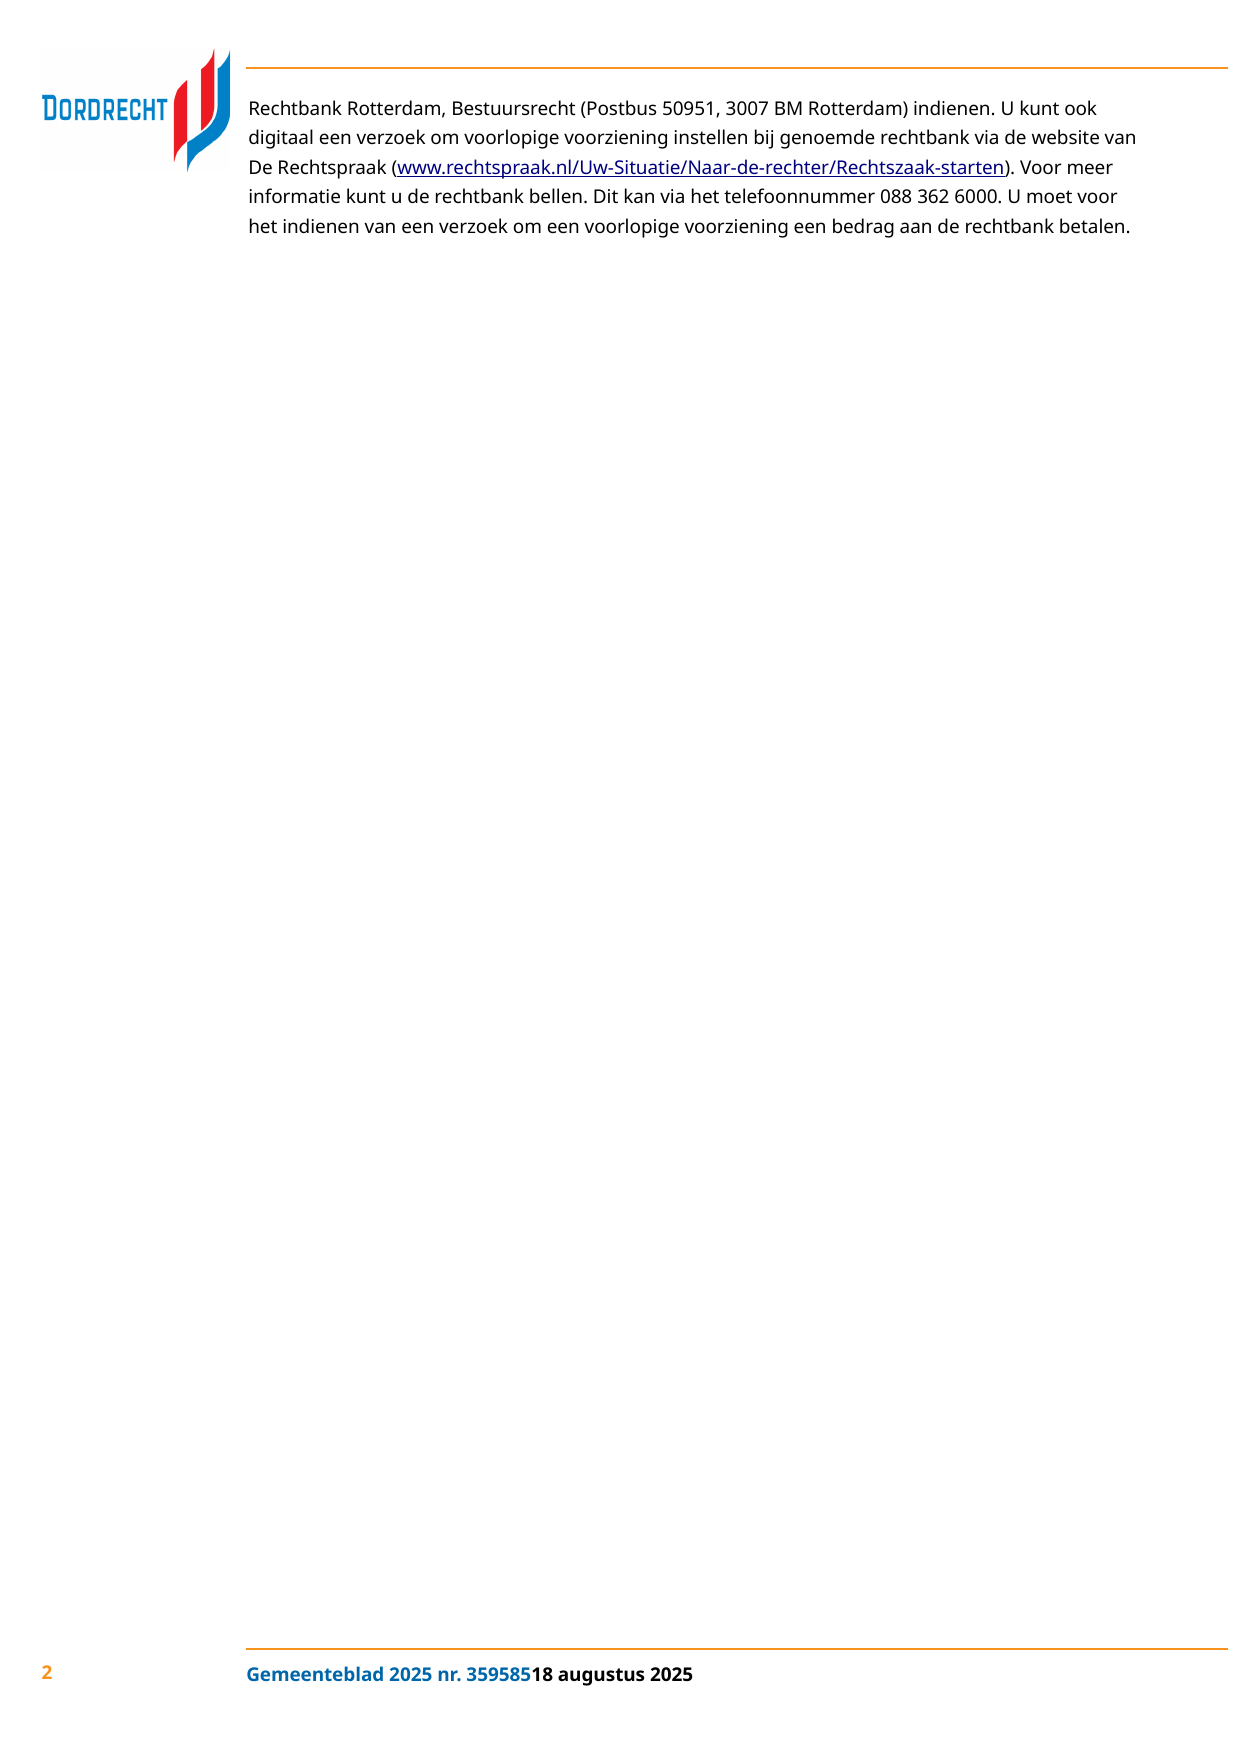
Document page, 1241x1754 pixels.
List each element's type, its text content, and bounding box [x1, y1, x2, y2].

picture [41, 47, 231, 172]
text Rechtbank Rotterdam, Bestuursrecht (Postbus 50951, 3007 BM Rotterdam) indienen. U kunt ook digitaal een verzoek om voorlopige voorziening instellen bij genoemde rechtbank via de website van De Rechtspraak (www.rechtspraak.nl/Uw-Situatie/Naar-de-rechter/Rechtszaak-starten). Voor meer informatie kunt u de rechtbank bellen. Dit kan via het telefoonnummer 088 362 6000. U moet voor het indienen van een verzoek om een voorlopige voorziening een bedrag aan de rechtbank betalen. [248, 95, 1152, 239]
